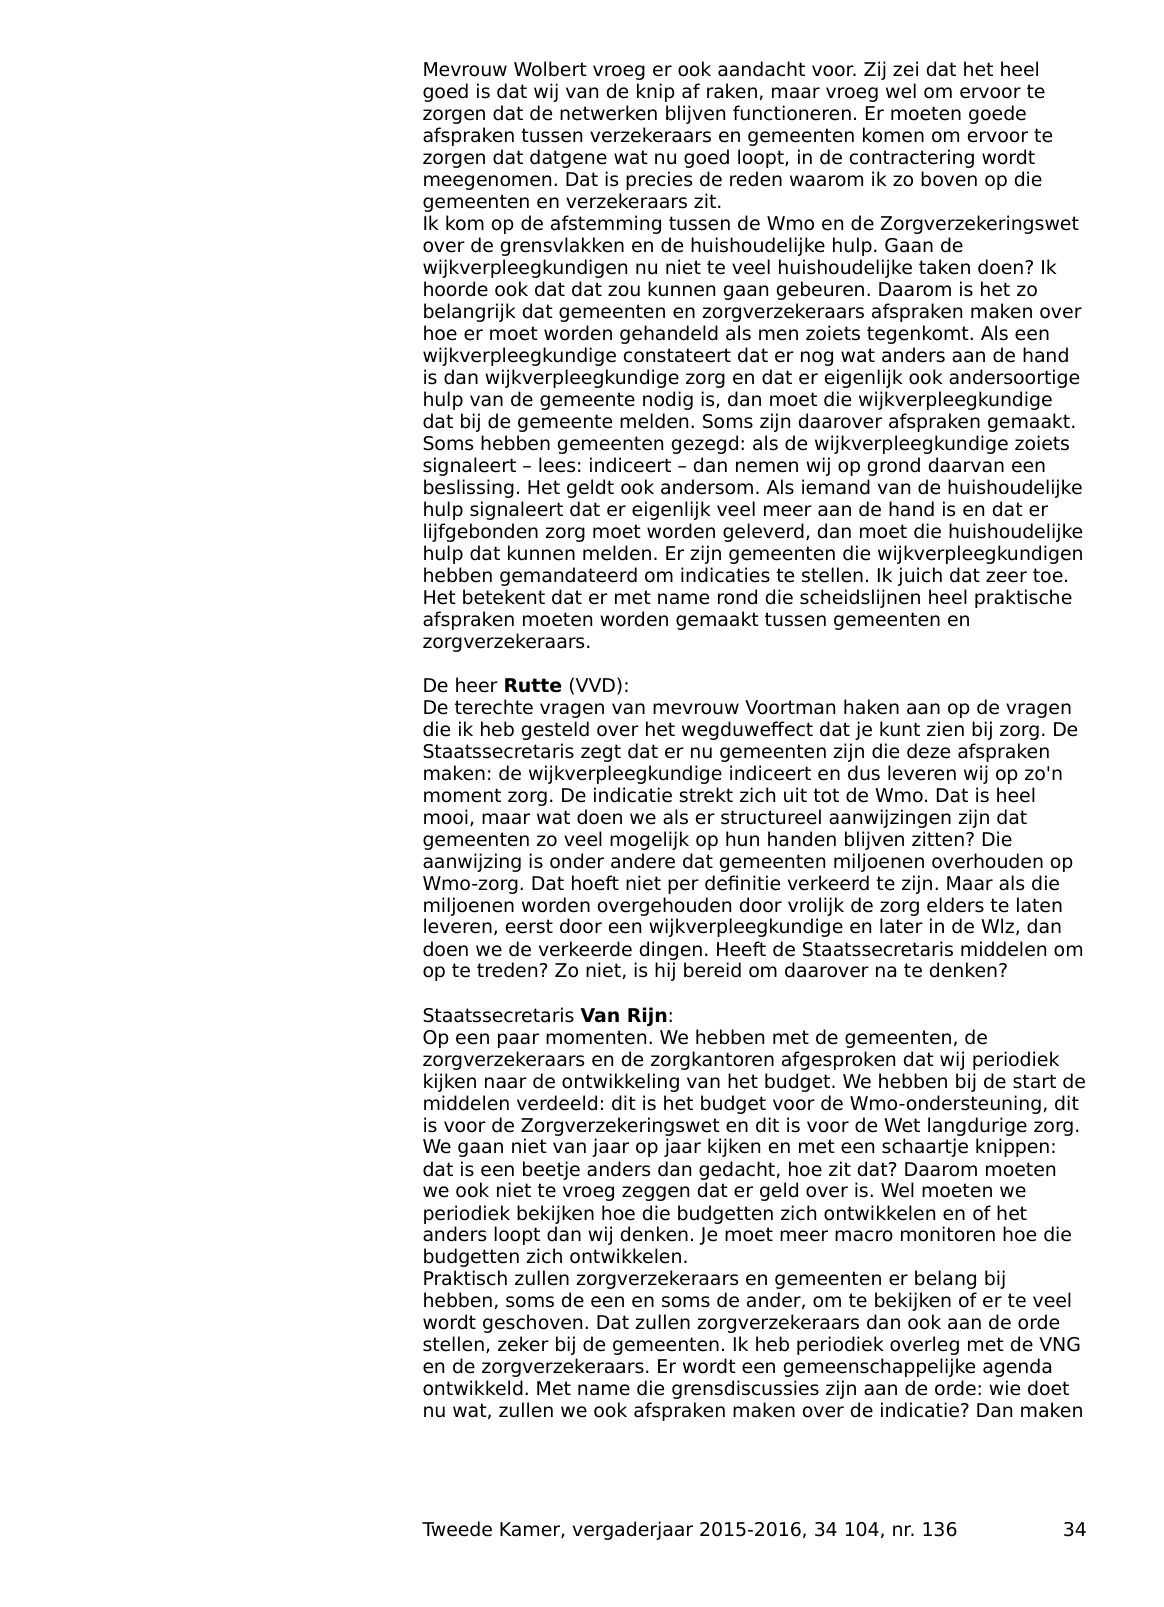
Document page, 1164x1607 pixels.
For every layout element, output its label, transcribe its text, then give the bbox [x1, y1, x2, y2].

text Praktisch zullen zorgverzekeraars en gemeenten er belang bij hebben, soms de een en soms de ander, om te bekijken of er te veel wordt geschoven. Dat zullen zorgverzekeraars dan ook aan de orde stellen, zeker bij de gemeenten. Ik heb periodiek overleg met de VNG en de zorgverzekeraars. Er wordt een gemeenschappelijke agenda ontwikkeld. Met name die grensdiscussies zijn aan de orde: wie doet nu wat, zullen we ook afspraken maken over de indicatie? Dan maken [422, 1268, 1087, 1422]
text Op een paar momenten. We hebben met de gemeenten, de zorgverzekeraars en de zorgkantoren afgesproken dat wij periodiek kijken naar de ontwikkeling van het budget. We hebben bij de start de middelen verdeeld: dit is het budget voor de Wmo-ondersteuning, dit is voor de Zorgverzekeringswet en dit is voor de Wet langdurige zorg. We gaan niet van jaar op jaar kijken en met een schaartje knippen: dat is een beetje anders dan gedacht, hoe zit dat? Daarom moeten we ook niet te vroeg zeggen dat er geld over is. Wel moeten we periodiek bekijken hoe die budgetten zich ontwikkelen en of het anders loopt dan wij denken. Je moet meer macro monitoren hoe die budgetten zich ontwikkelen. [422, 1027, 1087, 1268]
text Staatssecretaris Van Rijn: [422, 1004, 1087, 1027]
text Ik kom op de afstemming tussen de Wmo en de Zorgverzekeringswet over de grensvlakken en de huishoudelijke hulp. Gaan de wijkverpleegkundigen nu niet te veel huishoudelijke taken doen? Ik hoorde ook dat dat zou kunnen gaan gebeuren. Daarom is het zo belangrijk dat gemeenten en zorgverzekeraars afspraken maken over hoe er moet worden gehandeld als men zoiets tegenkomt. Als een wijkverpleegkundige constateert dat er nog wat anders aan de hand is dan wijkverpleegkundige zorg en dat er eigenlijk ook andersoortige hulp van de gemeente nodig is, dan moet die wijkverpleegkundige dat bij de gemeente melden. Soms zijn daarover afspraken gemaakt. Soms hebben gemeenten gezegd: als de wijkverpleegkundige zoiets signaleert – lees: indiceert – dan nemen wij op grond daarvan een beslissing. Het geldt ook andersom. Als iemand van de huishoudelijke hulp signaleert dat er eigenlijk veel meer aan de hand is en dat er lijfgebonden zorg moet worden geleverd, dan moet die huishoudelijke hulp dat kunnen melden. Er zijn gemeenten die wijkverpleegkundigen hebben gemandateerd om indicaties te stellen. Ik juich dat zeer toe. Het betekent dat er met name rond die scheidslijnen heel praktische afspraken moeten worden gemaakt tussen gemeenten en zorgverzekeraars. [422, 213, 1087, 652]
text De heer Rutte (VVD): [422, 675, 1087, 697]
text Mevrouw Wolbert vroeg er ook aandacht voor. Zij zei dat het heel goed is dat wij van de knip af raken, maar vroeg wel om ervoor te zorgen dat de netwerken blijven functioneren. Er moeten goede afspraken tussen verzekeraars en gemeenten komen om ervoor te zorgen dat datgene wat nu goed loopt, in de contractering wordt meegenomen. Dat is precies de reden waarom ik zo boven op die gemeenten en verzekeraars zit. [422, 59, 1087, 213]
text De terechte vragen van mevrouw Voortman haken aan op de vragen die ik heb gesteld over het wegduweffect dat je kunt zien bij zorg. De Staatssecretaris zegt dat er nu gemeenten zijn die deze afspraken maken: de wijkverpleegkundige indiceert en dus leveren wij op zo'n moment zorg. De indicatie strekt zich uit tot de Wmo. Dat is heel mooi, maar wat doen we als er structureel aanwijzingen zijn dat gemeenten zo veel mogelijk op hun handen blijven zitten? Die aanwijzing is onder andere dat gemeenten miljoenen overhouden op Wmo-zorg. Dat hoeft niet per definitie verkeerd te zijn. Maar als die miljoenen worden overgehouden door vrolijk de zorg elders te laten leveren, eerst door een wijkverpleegkundige en later in de Wlz, dan doen we de verkeerde dingen. Heeft de Staatssecretaris middelen om op te treden? Zo niet, is hij bereid om daarover na te denken? [422, 697, 1087, 982]
